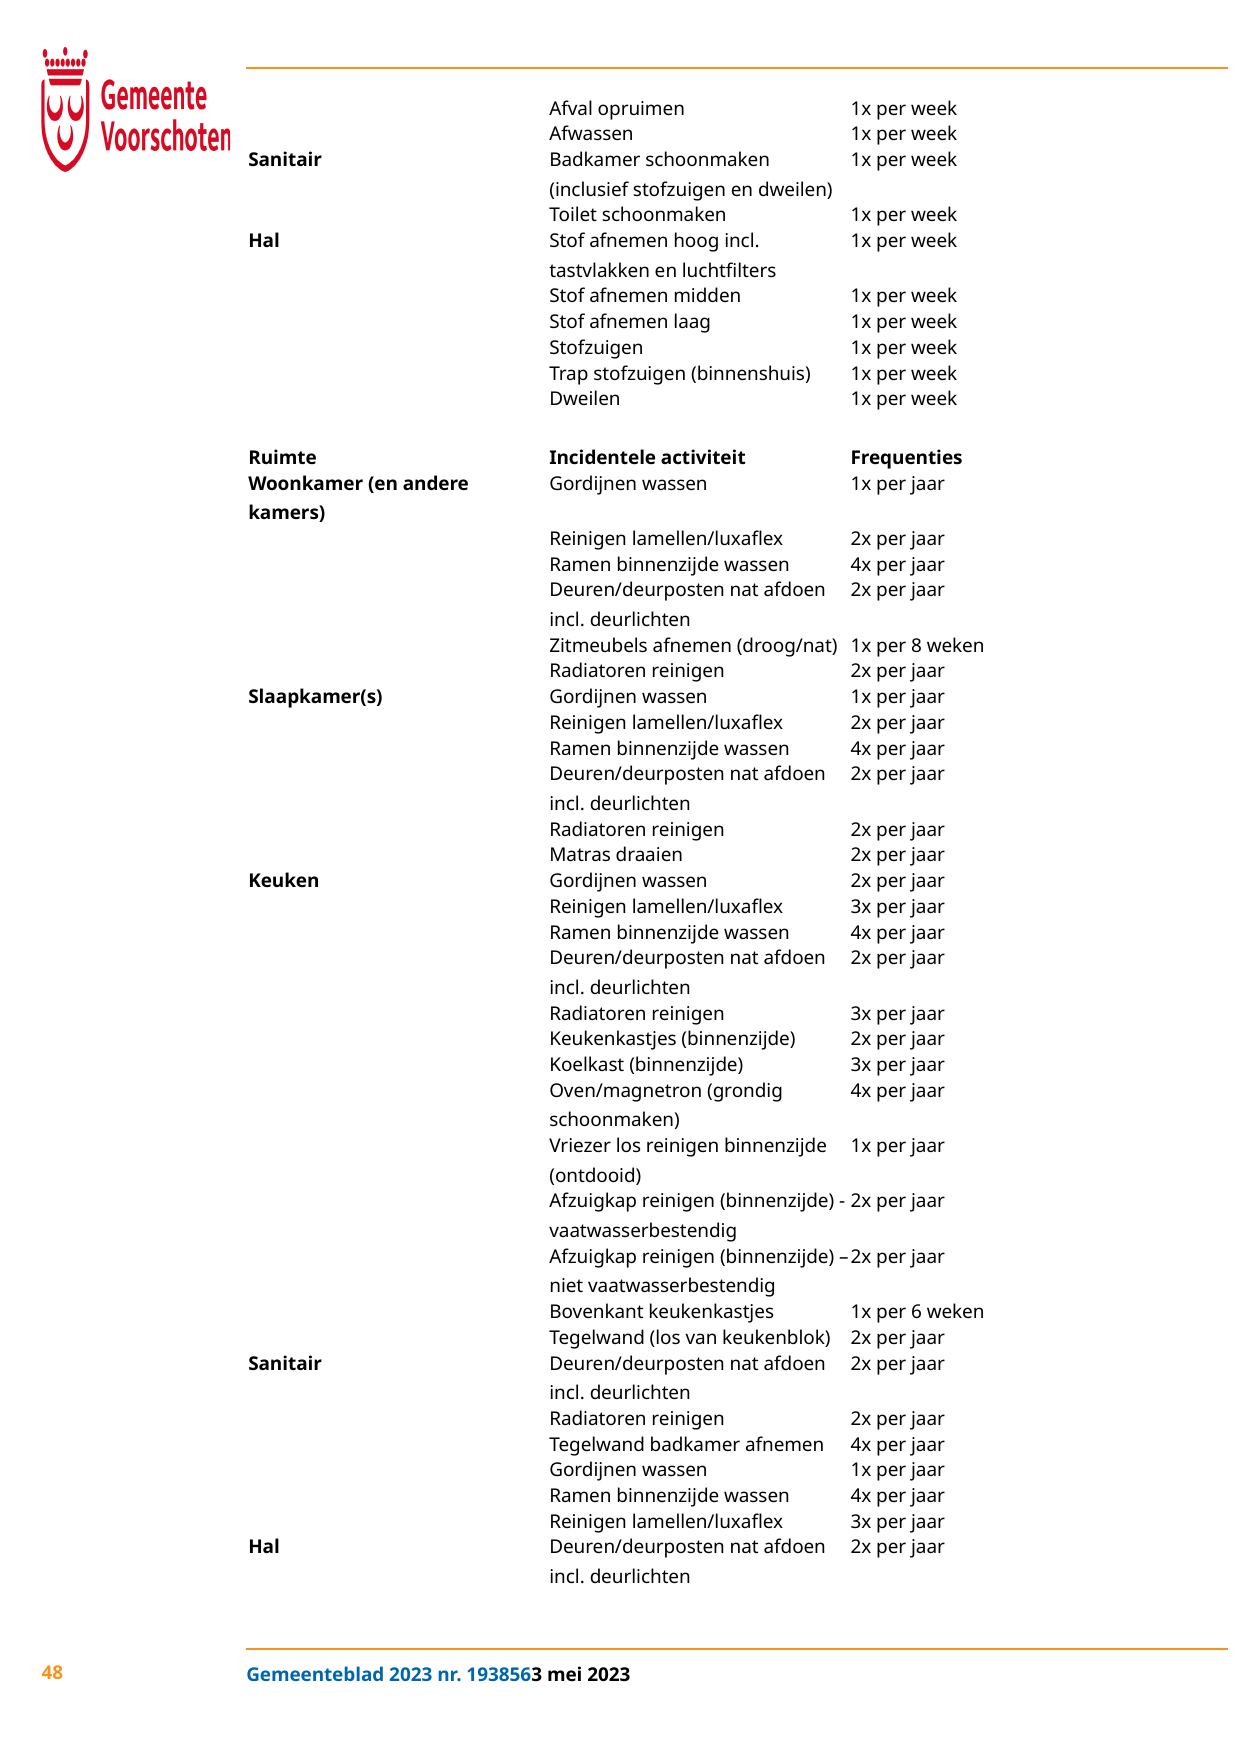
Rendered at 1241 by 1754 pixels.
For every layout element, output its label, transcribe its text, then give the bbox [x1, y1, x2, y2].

table_cell Radiatoren reinigen [549, 1405, 850, 1431]
table_cell 3x per jaar [850, 1000, 1152, 1026]
table_cell [248, 525, 549, 551]
table_cell Dweilen [549, 386, 850, 411]
table_cell Keukenkastjes (binnenzijde) [549, 1026, 850, 1051]
table_cell 2x per jaar [850, 1026, 1152, 1051]
table_cell Keuken [248, 868, 549, 893]
table_cell [248, 1405, 549, 1431]
table_cell [248, 1133, 549, 1188]
table_cell 1x per week [850, 95, 1152, 121]
table_cell Gordijnen wassen [549, 868, 850, 893]
table_cell Badkamer schoonmaken (inclusief stofzuigen en dweilen) [549, 146, 850, 202]
table_cell 2x per jaar [850, 1188, 1152, 1243]
table_cell [248, 1482, 549, 1508]
table_cell Tegelwand badkamer afnemen [549, 1431, 850, 1457]
table_cell Stof afnemen hoog incl. tastvlakken en luchtfilters [549, 227, 850, 283]
table_cell Gordijnen wassen [549, 470, 850, 525]
table_cell [248, 1188, 549, 1243]
table_cell 2x per jaar [850, 868, 1152, 893]
table_cell [248, 283, 549, 308]
table_cell 2x per jaar [850, 1324, 1152, 1350]
table_cell [248, 735, 549, 761]
table_cell 1x per week [850, 360, 1152, 386]
table_cell [248, 1051, 549, 1077]
table_cell [248, 919, 549, 944]
table_cell Stof afnemen midden [549, 283, 850, 308]
table_cell 2x per jaar [850, 842, 1152, 867]
table_cell [248, 334, 549, 360]
table_cell 1x per 6 weken [850, 1298, 1152, 1324]
table_cell 2x per jaar [850, 1350, 1152, 1405]
table_cell Oven/magnetron (grondig schoonmaken) [549, 1077, 850, 1132]
table_cell Stofzuigen [549, 334, 850, 360]
table_cell Ramen binnenzijde wassen [549, 735, 850, 761]
table_cell [248, 1431, 549, 1457]
table_cell 1x per week [850, 334, 1152, 360]
table_cell Trap stofzuigen (binnenshuis) [549, 360, 850, 386]
table_cell 2x per jaar [850, 816, 1152, 842]
table_cell Ramen binnenzijde wassen [549, 919, 850, 944]
table_cell [248, 121, 549, 146]
table_cell 1x per jaar [850, 684, 1152, 709]
table_cell [248, 1457, 549, 1482]
picture [41, 47, 231, 172]
table_cell Tegelwand (los van keukenblok) [549, 1324, 850, 1350]
table_cell 4x per jaar [850, 551, 1152, 577]
table_cell Slaapkamer(s) [248, 684, 549, 709]
table_cell Ramen binnenzijde wassen [549, 551, 850, 577]
table_cell 2x per jaar [850, 525, 1152, 551]
table_cell [248, 816, 549, 842]
table_cell [248, 1026, 549, 1051]
table_cell [248, 842, 549, 867]
table_cell [248, 202, 549, 227]
table_cell 4x per jaar [850, 1431, 1152, 1457]
table_cell Radiatoren reinigen [549, 1000, 850, 1026]
table_cell [248, 1000, 549, 1026]
table_cell Reinigen lamellen/luxaflex [549, 1508, 850, 1534]
table_cell 1x per week [850, 146, 1152, 202]
table_cell 2x per jaar [850, 1534, 1152, 1589]
table_cell Reinigen lamellen/luxaflex [549, 893, 850, 919]
table_cell [248, 893, 549, 919]
table_header Incidentele activiteit [549, 444, 850, 470]
table_cell [248, 632, 549, 658]
table_cell 2x per jaar [850, 945, 1152, 1000]
table_cell 2x per jaar [850, 709, 1152, 735]
table_cell 2x per jaar [850, 577, 1152, 632]
table_cell Afzuigkap reinigen (binnenzijde) – niet vaatwasserbestendig [549, 1243, 850, 1298]
table_cell 4x per jaar [850, 735, 1152, 761]
table_cell 1x per week [850, 308, 1152, 334]
table_cell [248, 95, 549, 121]
table_cell [248, 945, 549, 1000]
table_cell Afzuigkap reinigen (binnenzijde) - vaatwasserbestendig [549, 1188, 850, 1243]
table_cell 1x per week [850, 283, 1152, 308]
table_cell Afval opruimen [549, 95, 850, 121]
table_cell 4x per jaar [850, 919, 1152, 944]
table_cell 1x per jaar [850, 1133, 1152, 1188]
table_cell 2x per jaar [850, 761, 1152, 816]
table_cell 4x per jaar [850, 1077, 1152, 1132]
table_cell [248, 761, 549, 816]
table_cell Afwassen [549, 121, 850, 146]
table_cell Sanitair [248, 1350, 549, 1405]
table_cell Radiatoren reinigen [549, 658, 850, 683]
table_cell 1x per week [850, 202, 1152, 227]
table_cell 4x per jaar [850, 1482, 1152, 1508]
table_cell [248, 1324, 549, 1350]
table_cell 3x per jaar [850, 1508, 1152, 1534]
table_cell Stof afnemen laag [549, 308, 850, 334]
table_cell 1x per week [850, 386, 1152, 411]
table_cell Woonkamer (en andere kamers) [248, 470, 549, 525]
table_cell Toilet schoonmaken [549, 202, 850, 227]
table_cell Bovenkant keukenkastjes [549, 1298, 850, 1324]
table_cell Deuren/deurposten nat afdoen incl. deurlichten [549, 1350, 850, 1405]
table_cell 1x per 8 weken [850, 632, 1152, 658]
table_cell Deuren/deurposten nat afdoen incl. deurlichten [549, 1534, 850, 1589]
table_cell Reinigen lamellen/luxaflex [549, 525, 850, 551]
table_cell [248, 308, 549, 334]
table_cell 2x per jaar [850, 1243, 1152, 1298]
table_cell 2x per jaar [850, 1405, 1152, 1431]
table_cell Hal [248, 227, 549, 283]
table_cell Deuren/deurposten nat afdoen incl. deurlichten [549, 577, 850, 632]
table_cell Ramen binnenzijde wassen [549, 1482, 850, 1508]
table_cell 2x per jaar [850, 658, 1152, 683]
table_cell Reinigen lamellen/luxaflex [549, 709, 850, 735]
table_cell Sanitair [248, 146, 549, 202]
table_cell [248, 658, 549, 683]
table_cell Deuren/deurposten nat afdoen incl. deurlichten [549, 761, 850, 816]
table_cell 3x per jaar [850, 1051, 1152, 1077]
table_cell [248, 386, 549, 411]
table_cell [248, 1508, 549, 1534]
table_cell Vriezer los reinigen binnenzijde (ontdooid) [549, 1133, 850, 1188]
table_cell [248, 1298, 549, 1324]
table_cell [248, 1243, 549, 1298]
table_cell [248, 1077, 549, 1132]
table_cell 1x per jaar [850, 470, 1152, 525]
table_cell 1x per week [850, 121, 1152, 146]
table_header Frequenties [850, 444, 1152, 470]
table_cell 1x per jaar [850, 1457, 1152, 1482]
table_cell Zitmeubels afnemen (droog/nat) [549, 632, 850, 658]
table_cell 3x per jaar [850, 893, 1152, 919]
table_cell Koelkast (binnenzijde) [549, 1051, 850, 1077]
table_cell Hal [248, 1534, 549, 1589]
table_cell [248, 551, 549, 577]
table_cell Matras draaien [549, 842, 850, 867]
table_cell Gordijnen wassen [549, 684, 850, 709]
table_header Ruimte [248, 444, 549, 470]
table_cell 1x per week [850, 227, 1152, 283]
table_cell Deuren/deurposten nat afdoen incl. deurlichten [549, 945, 850, 1000]
table_cell Radiatoren reinigen [549, 816, 850, 842]
table_cell [248, 709, 549, 735]
table_cell [248, 577, 549, 632]
table_cell Gordijnen wassen [549, 1457, 850, 1482]
table_cell [248, 360, 549, 386]
